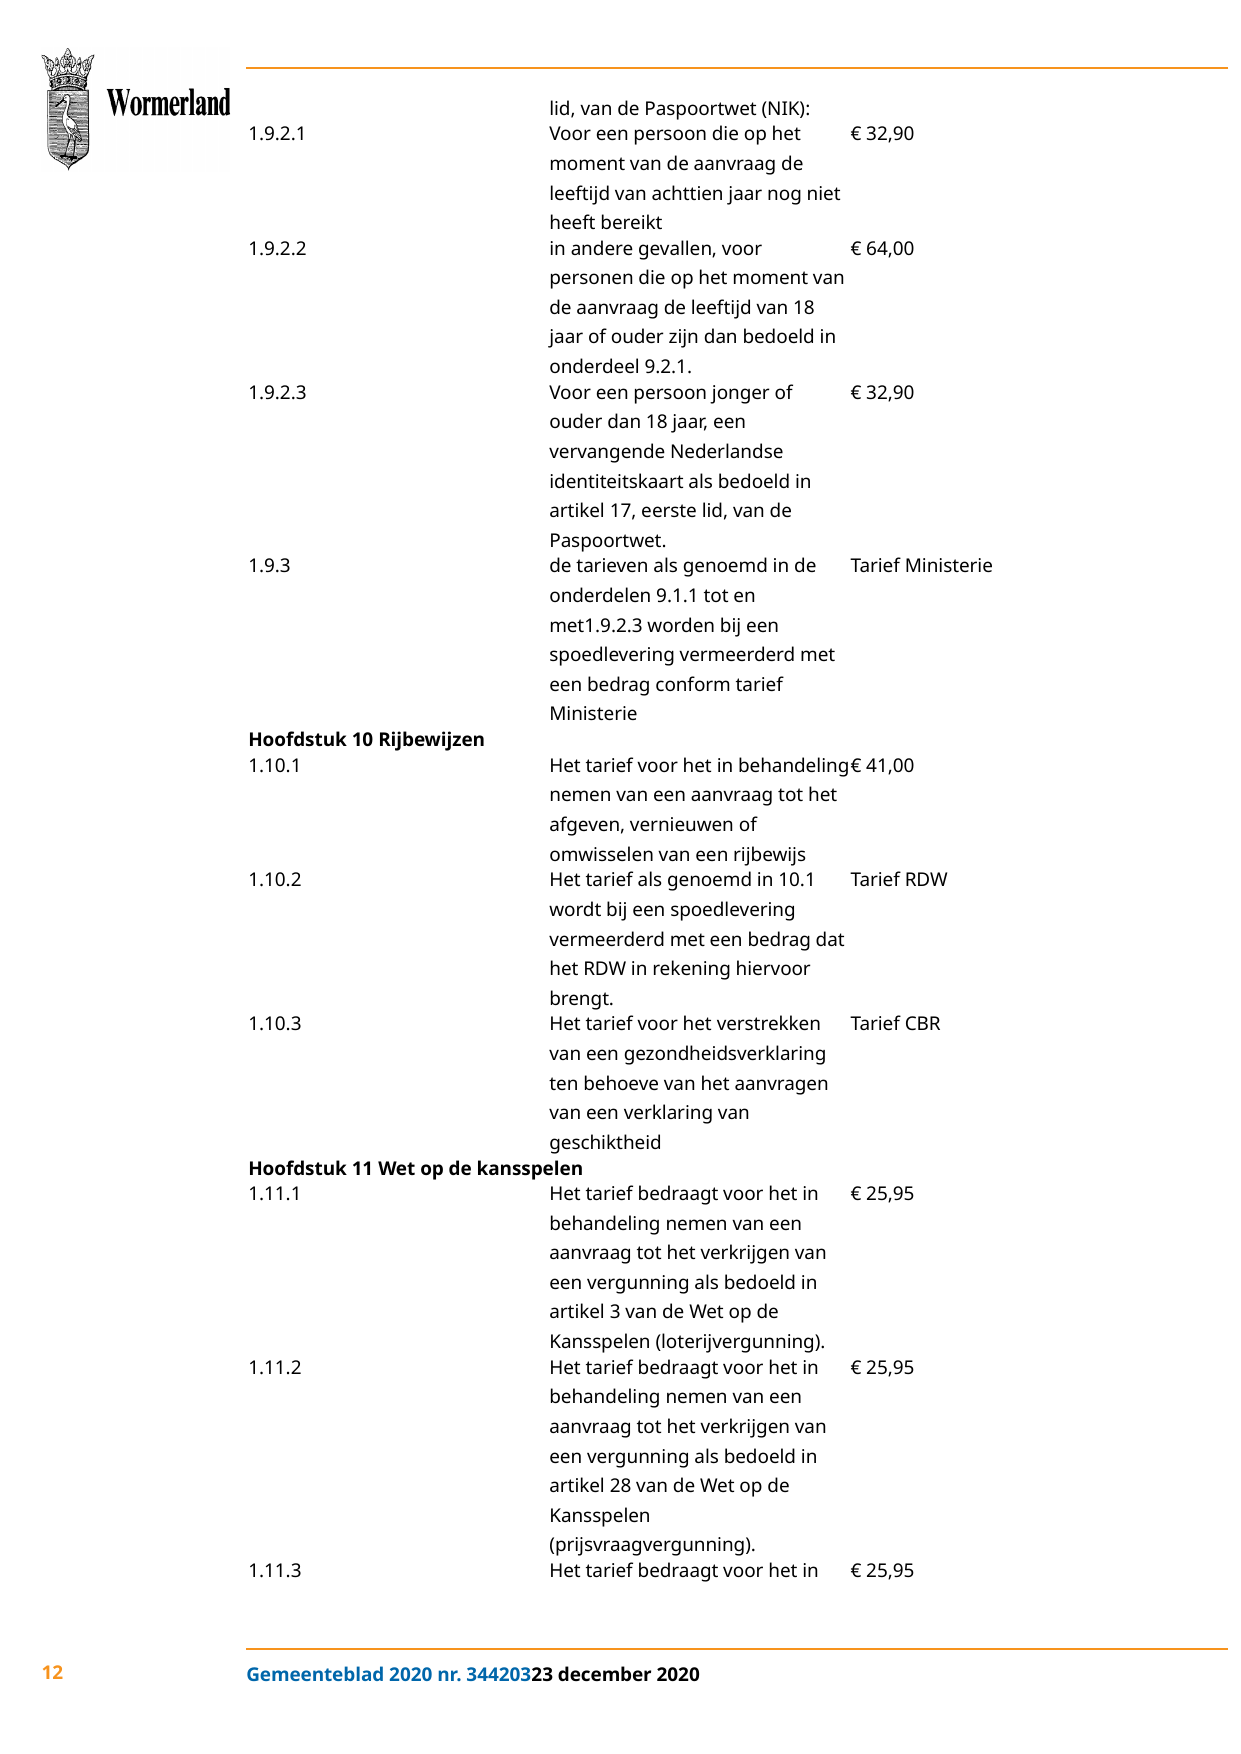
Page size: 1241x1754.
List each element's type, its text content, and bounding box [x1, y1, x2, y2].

table_cell € 32,90 [850, 121, 1152, 235]
table_cell [850, 95, 1152, 121]
table_cell 1.9.2.1 [248, 121, 549, 235]
table_cell € 32,90 [850, 379, 1152, 553]
table_cell Het tarief als genoemd in 10.1 wordt bij een spoedlevering vermeerderd met een bedrag dat het RDW in rekening hiervoor brengt. [549, 867, 850, 1011]
table_cell in andere gevallen, voor personen die op het moment van de aanvraag de leeftijd van 18 jaar of ouder zijn dan bedoeld in onderdeel 9.2.1. [549, 235, 850, 379]
table_cell Het tarief bedraagt voor het in behandeling nemen van een aanvraag tot het verkrijgen van een vergunning als bedoeld in artikel 3 van de Wet op de Kansspelen (loterijvergunning). [549, 1180, 850, 1354]
table_cell 1.11.2 [248, 1354, 549, 1557]
table_cell lid, van de Paspoortwet (NIK): [549, 95, 850, 121]
table_cell Tarief Ministerie [850, 553, 1152, 726]
table_cell de tarieven als genoemd in de onderdelen 9.1.1 tot en met1.9.2.3 worden bij een spoedlevering vermeerderd met een bedrag conform tarief Ministerie [549, 553, 850, 726]
table_cell € 41,00 [850, 752, 1152, 867]
table_cell Het tarief bedraagt voor het in behandeling nemen van een aanvraag tot het verkrijgen van een vergunning als bedoeld in artikel 28 van de Wet op de Kansspelen (prijsvraagvergunning). [549, 1354, 850, 1557]
table_cell Hoofdstuk 10 Rijbewijzen [248, 726, 1152, 752]
table_cell € 25,95 [850, 1557, 1152, 1583]
table_cell Het tarief bedraagt voor het in [549, 1557, 850, 1583]
table_cell 1.10.2 [248, 867, 549, 1011]
table_cell 1.9.2.2 [248, 235, 549, 379]
table_cell [248, 95, 549, 121]
table_cell 1.11.3 [248, 1557, 549, 1583]
table_cell 1.9.2.3 [248, 379, 549, 553]
table_cell Hoofdstuk 11 Wet op de kansspelen [248, 1155, 1152, 1180]
table_cell 1.10.3 [248, 1011, 549, 1155]
table_cell 1.11.1 [248, 1180, 549, 1354]
table_cell € 25,95 [850, 1180, 1152, 1354]
table_cell Het tarief voor het verstrekken van een gezondheidsverklaring ten behoeve van het aanvragen van een verklaring van geschiktheid [549, 1011, 850, 1155]
table_cell Voor een persoon die op het moment van de aanvraag de leeftijd van achttien jaar nog niet heeft bereikt [549, 121, 850, 235]
table_cell Tarief CBR [850, 1011, 1152, 1155]
table_cell Voor een persoon jonger of ouder dan 18 jaar, een vervangende Nederlandse identiteitskaart als bedoeld in artikel 17, eerste lid, van de Paspoortwet. [549, 379, 850, 553]
table_cell 1.9.3 [248, 553, 549, 726]
table_cell € 25,95 [850, 1354, 1152, 1557]
table_cell Het tarief voor het in behandeling nemen van een aanvraag tot het afgeven, vernieuwen of omwisselen van een rijbewijs [549, 752, 850, 867]
picture [41, 47, 231, 172]
table_cell 1.10.1 [248, 752, 549, 867]
table_cell Tarief RDW [850, 867, 1152, 1011]
table_cell € 64,00 [850, 235, 1152, 379]
